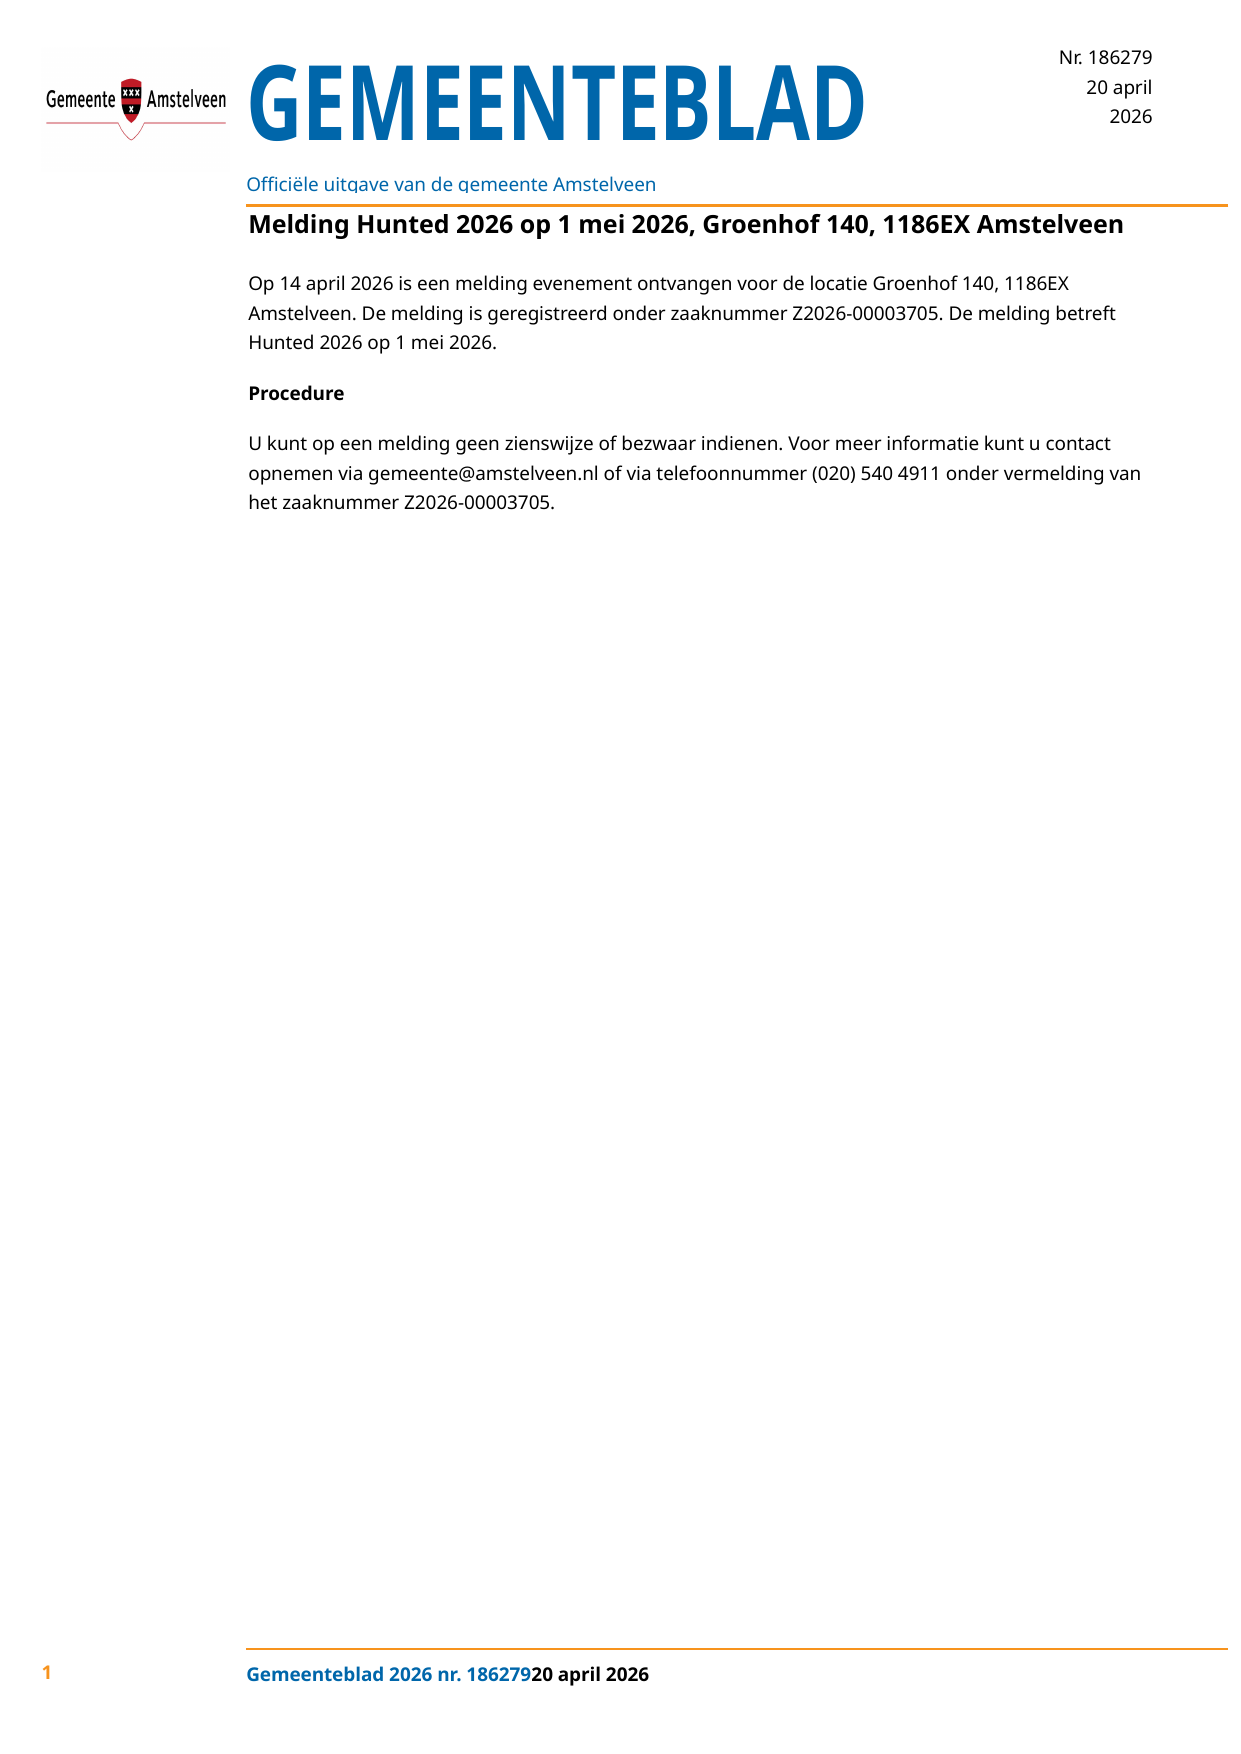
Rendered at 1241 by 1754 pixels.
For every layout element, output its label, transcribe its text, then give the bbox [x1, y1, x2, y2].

text Melding Hunted 2026 op 1 mei 2026, Groenhof 140, 1186EX Amstelveen [248, 207, 1152, 241]
text Procedure [248, 380, 1152, 406]
picture [41, 47, 231, 172]
text U kunt op een melding geen zienswijze of bezwaar indienen. Voor meer informatie kunt u contact opnemen via gemeente@amstelveen.nl of via telefoonnummer (020) 540 4911 onder vermelding van het zaaknummer Z2026-00003705. [248, 430, 1152, 515]
text Op 14 april 2026 is een melding evenement ontvangen voor de locatie Groenhof 140, 1186EX Amstelveen. De melding is geregistreerd onder zaaknummer Z2026-00003705. De melding betreft Hunted 2026 op 1 mei 2026. [248, 270, 1152, 355]
